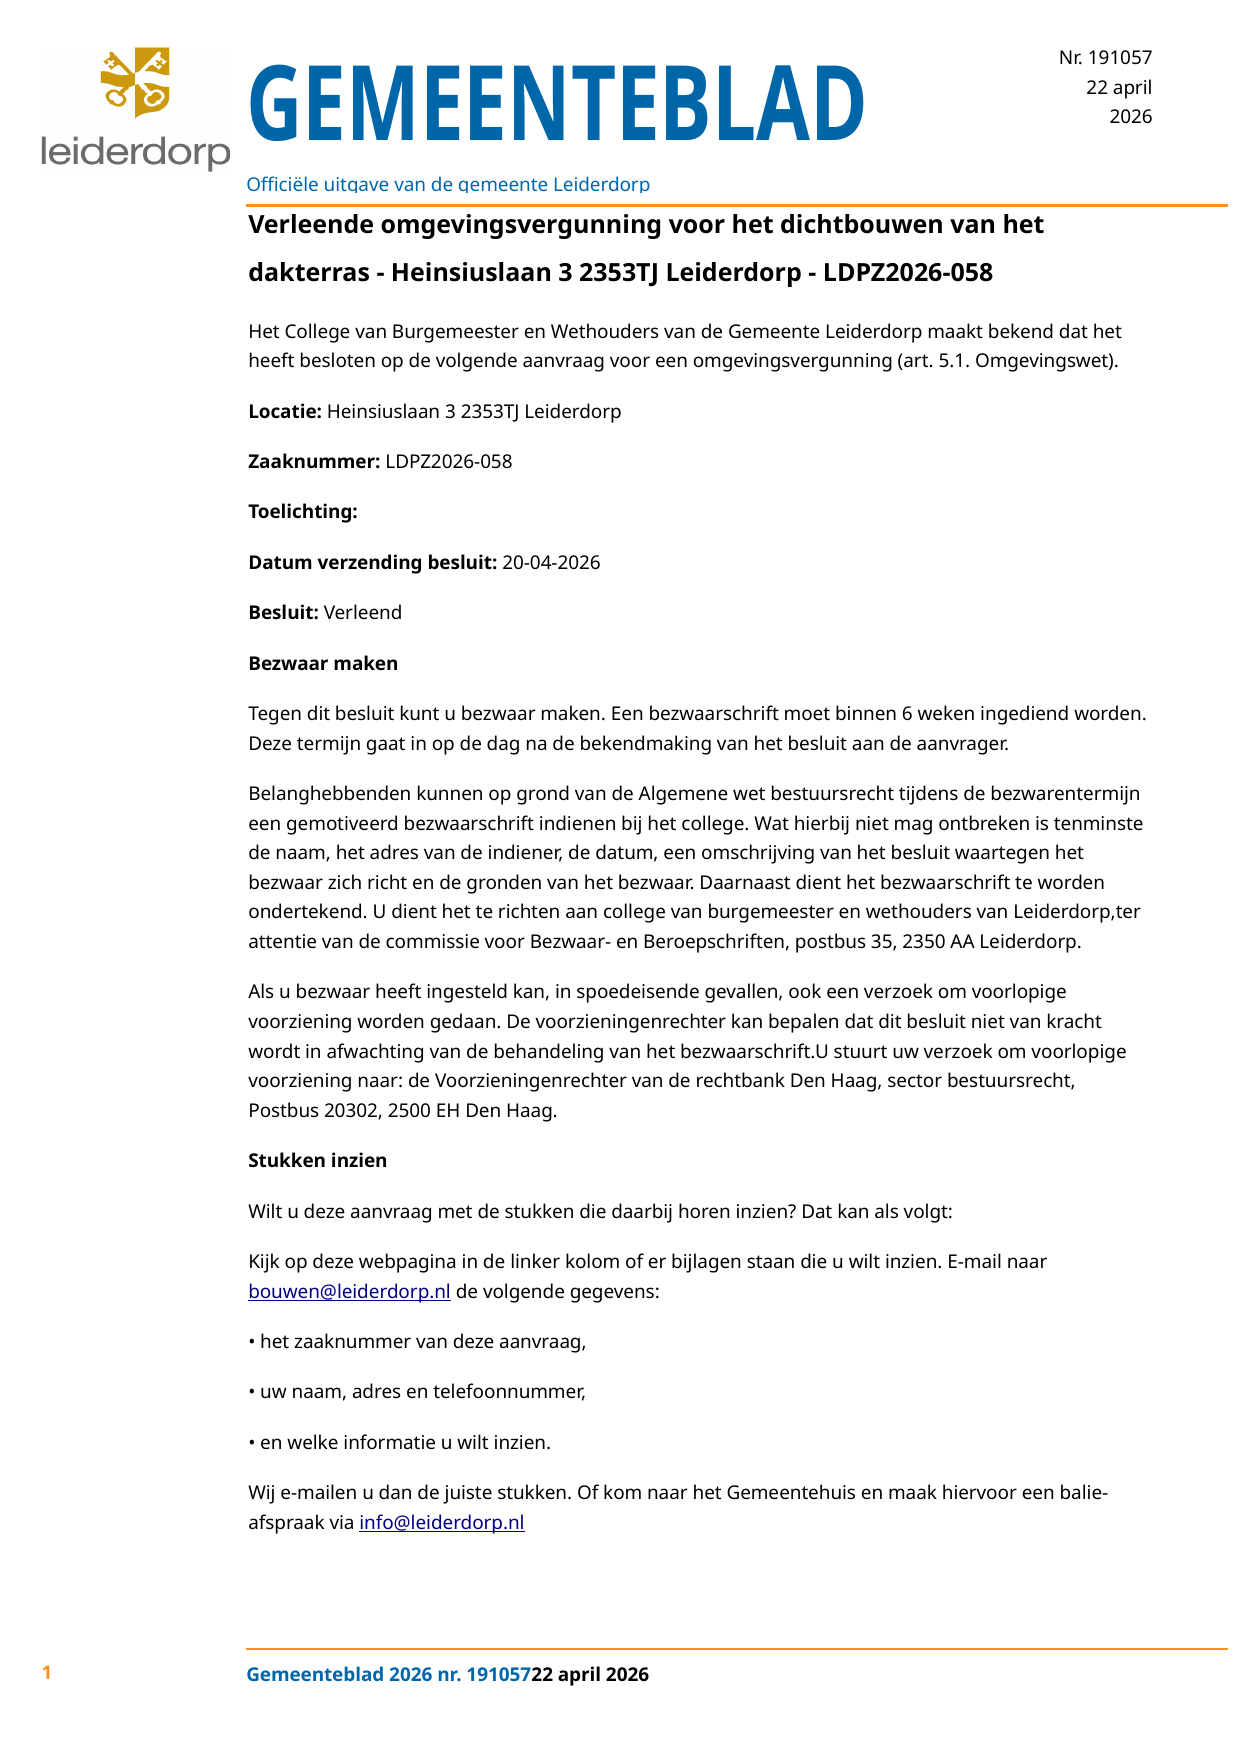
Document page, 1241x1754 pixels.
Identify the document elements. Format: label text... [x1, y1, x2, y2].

text Datum verzending besluit: 20-04-2026 [248, 549, 1152, 575]
picture [41, 47, 231, 172]
text Locatie: Heinsiuslaan 3 2353TJ Leiderdorp [248, 398, 1152, 424]
text Als u bezwaar heeft ingesteld kan, in spoedeisende gevallen, ook een verzoek om voorlopige voorziening worden gedaan. De voorzieningenrechter kan bepalen dat dit besluit niet van kracht wordt in afwachting van de behandeling van het bezwaarschrift.U stuurt uw verzoek om voorlopige voorziening naar: de Voorzieningenrechter van de rechtbank Den Haag, sector bestuursrecht, Postbus 20302, 2500 EH Den Haag. [248, 979, 1152, 1123]
text Bezwaar maken [248, 650, 1152, 676]
text Kijk op deze webpagina in de linker kolom of er bijlagen staan die u wilt inzien. E-mail naar bouwen@leiderdorp.nl de volgende gegevens: [248, 1248, 1152, 1304]
text Het College van Burgemeester en Wethouders van de Gemeente Leiderdorp maakt bekend dat het heeft besloten op de volgende aanvraag voor een omgevingsvergunning (art. 5.1. Omgevingswet). [248, 318, 1152, 373]
text Toelichting: [248, 499, 1152, 524]
text • en welke informatie u wilt inzien. [248, 1429, 1152, 1455]
text Stukken inzien [248, 1147, 1152, 1173]
text • het zaaknummer van deze aanvraag, [248, 1328, 1152, 1354]
text Zaaknummer: LDPZ2026-058 [248, 448, 1152, 474]
text Belanghebbenden kunnen op grond van de Algemene wet bestuursrecht tijdens de bezwarentermijn een gemotiveerd bezwaarschrift indienen bij het college. Wat hierbij niet mag ontbreken is tenminste de naam, het adres van de indiener, de datum, een omschrijving van het besluit waartegen het bezwaar zich richt en de gronden van het bezwaar. Daarnaast dient het bezwaarschrift te worden ondertekend. U dient het te richten aan college van burgemeester en wethouders van Leiderdorp,ter attentie van de commissie voor Bezwaar- en Beroepschriften, postbus 35, 2350 AA Leiderdorp. [248, 780, 1152, 954]
text Verleende omgevingsvergunning voor het dichtbouwen van het dakterras - Heinsiuslaan 3 2353TJ Leiderdorp - LDPZ2026-058 [248, 207, 1152, 288]
text Wij e-mailen u dan de juiste stukken. Of kom naar het Gemeentehuis en maak hiervoor een balie-afspraak via info@leiderdorp.nl [248, 1479, 1152, 1535]
text Wilt u deze aanvraag met de stukken die daarbij horen inzien? Dat kan als volgt: [248, 1198, 1152, 1224]
text Besluit: Verleend [248, 599, 1152, 625]
text • uw naam, adres en telefoonnummer, [248, 1379, 1152, 1404]
text Tegen dit besluit kunt u bezwaar maken. Een bezwaarschrift moet binnen 6 weken ingediend worden. Deze termijn gaat in op de dag na de bekendmaking van het besluit aan de aanvrager. [248, 700, 1152, 756]
